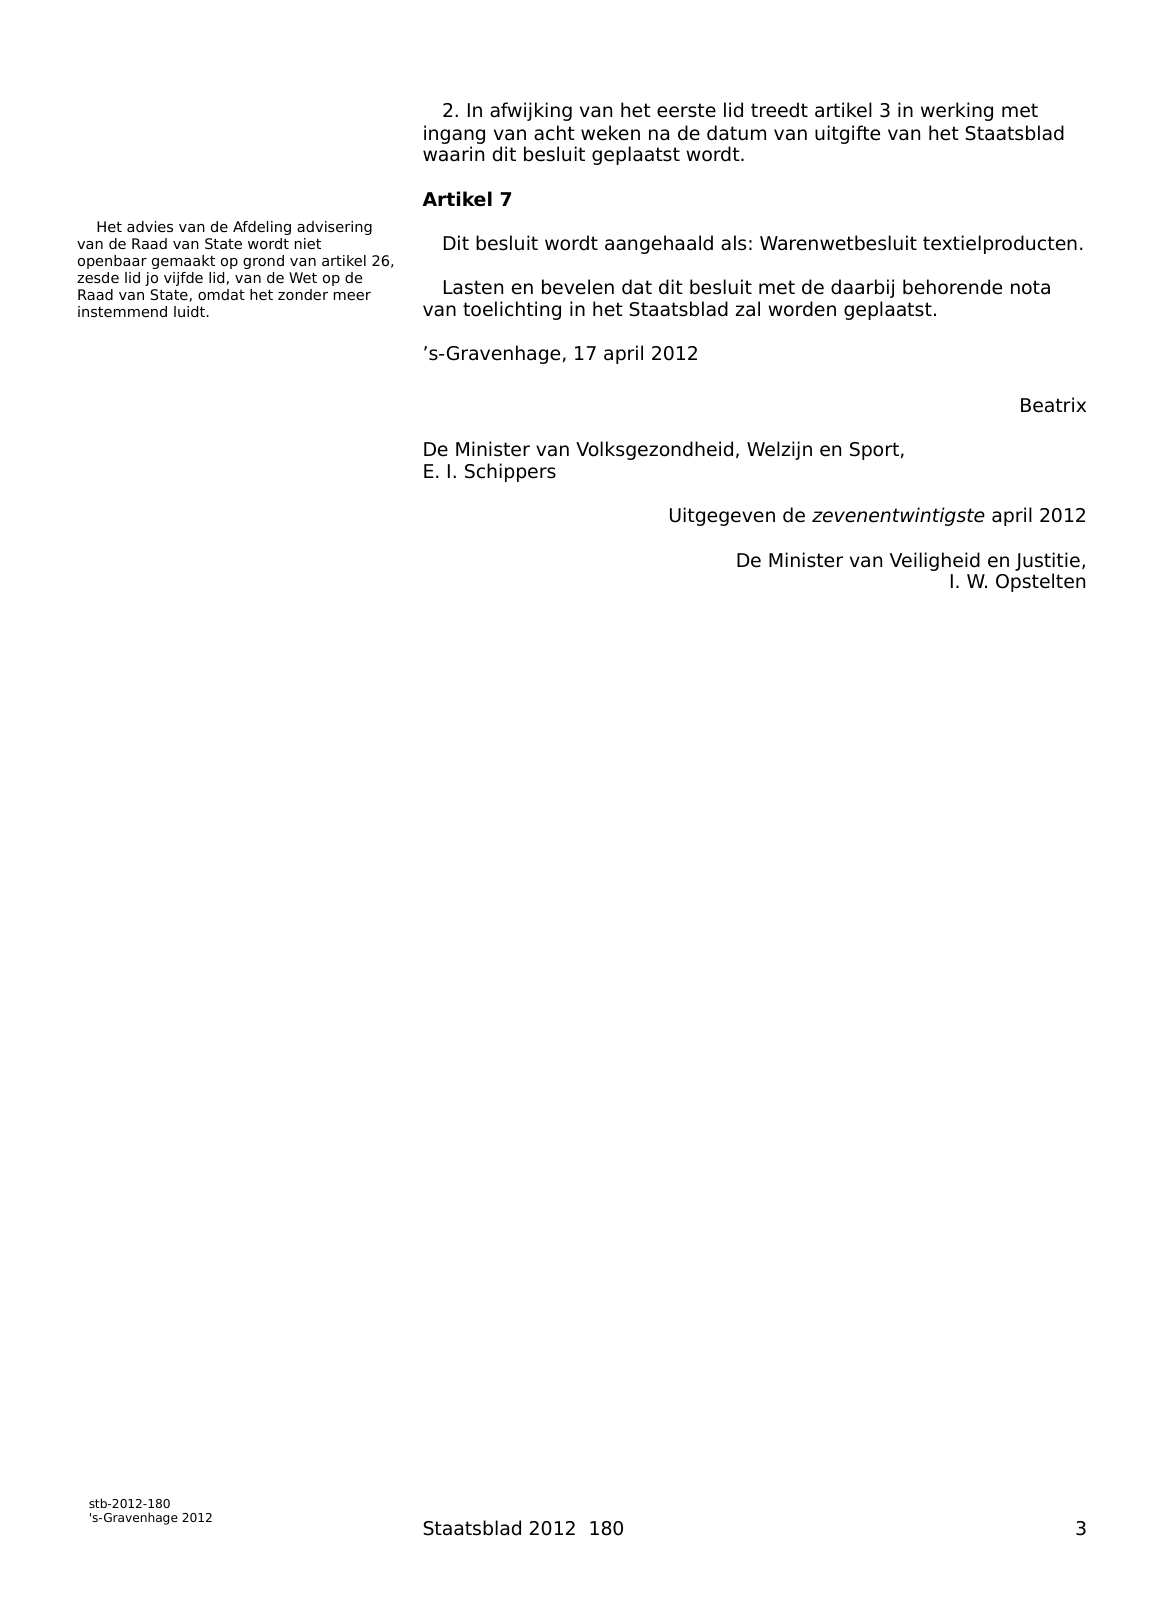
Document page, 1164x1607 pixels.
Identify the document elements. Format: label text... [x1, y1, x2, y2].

text 2. In afwijking van het eerste lid treedt artikel 3 in werking met ingang van acht weken na de datum van uitgifte van het Staatsblad waarin dit besluit geplaatst wordt. [422, 100, 1087, 166]
text Uitgegeven de zevenentwintigste april 2012 [422, 505, 1087, 527]
text Het advies van de Afdeling advisering van de Raad van State wordt niet openbaar gemaakt op grond van artikel 26, zesde lid jo vijfde lid, van de Wet op de Raad van State, omdat het zonder meer instemmend luidt. [77, 219, 396, 321]
text De Minister van Veiligheid en Justitie, I. W. Opstelten [422, 549, 1087, 593]
text 's-Gravenhage 2012 [88, 1511, 323, 1525]
text Dit besluit wordt aangehaald als: Warenwetbesluit textielproducten. [422, 233, 1087, 255]
text ’s-Gravenhage, 17 april 2012 [422, 343, 1087, 365]
text stb-2012-180 [88, 1497, 323, 1511]
text Lasten en bevelen dat dit besluit met de daarbij behorende nota van toelichting in het Staatsblad zal worden geplaatst. [422, 277, 1087, 321]
text De Minister van Volksgezondheid, Welzijn en Sport, E. I. Schippers [422, 439, 1087, 483]
subtitle Artikel 7 [422, 188, 1087, 211]
text Beatrix [422, 395, 1087, 417]
